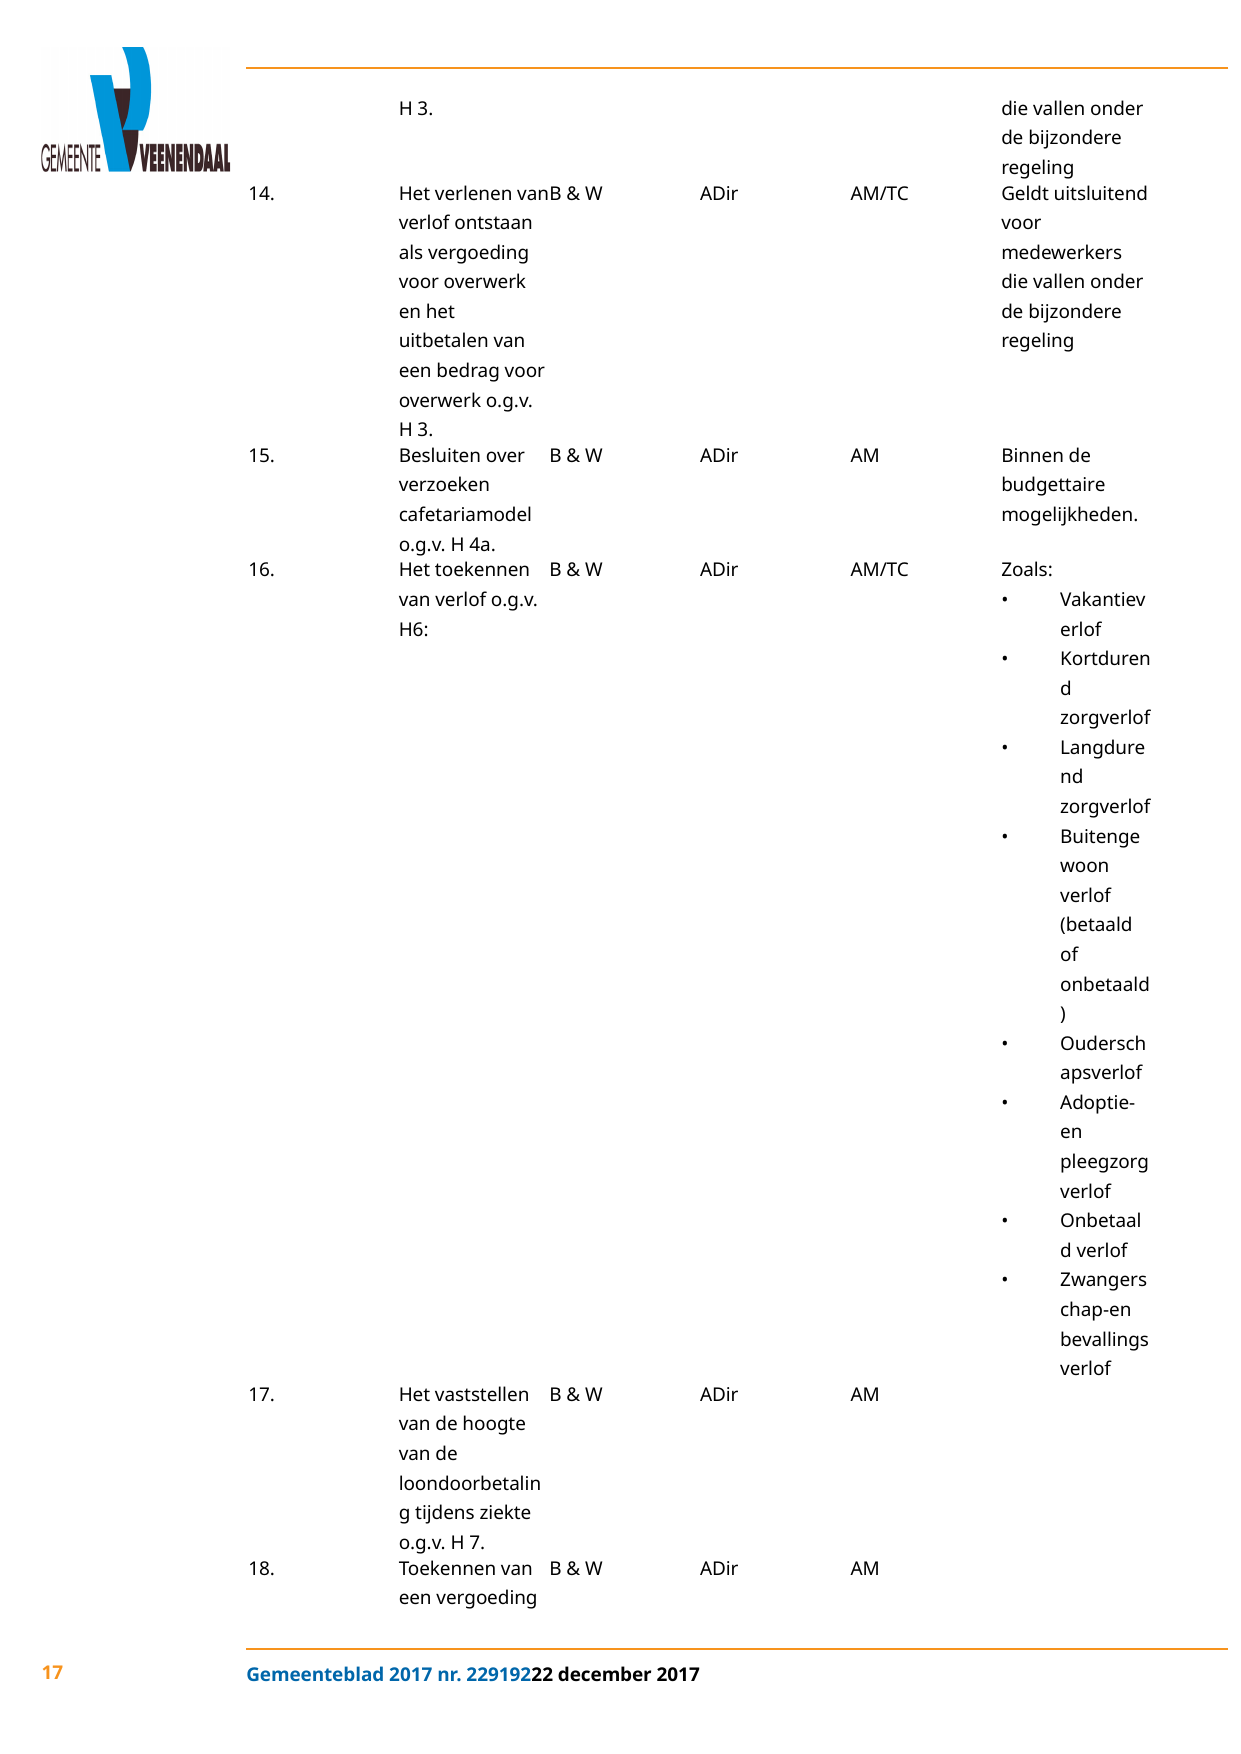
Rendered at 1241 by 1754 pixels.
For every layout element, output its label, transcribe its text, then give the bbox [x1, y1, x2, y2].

table_cell Het toekennen van verlof o.g.v. H6: [399, 557, 549, 1381]
table_cell Zoals: Vakantieverlof Kortdurend zorgverlof Langdurend zorgverlof Buitengewoon verlof (betaald of onbetaald) Ouderschapsverlof Adoptie- en pleegzorgverlof Onbetaald verlof Zwangerschap-en bevallingsverlof [1001, 557, 1152, 1381]
table_cell B & W [549, 557, 700, 1381]
table_cell [1001, 1555, 1152, 1610]
table_cell B & W [549, 1555, 700, 1610]
table_cell [248, 1381, 398, 1555]
table_cell [248, 180, 398, 442]
table_cell ADir [700, 1381, 850, 1555]
table_cell ADir [700, 1555, 850, 1610]
table_cell ADir [700, 442, 850, 557]
table_cell Geldt uitsluitend voor medewerkers die vallen onder de bijzondere regeling [1001, 180, 1152, 442]
table_cell AM/TC [850, 557, 1001, 1381]
table_cell B & W [549, 180, 700, 442]
table_cell AM [850, 1555, 1001, 1610]
table_cell H 3. [399, 95, 549, 180]
picture [123, 47, 231, 172]
table_cell [549, 95, 700, 180]
table_cell AM [850, 1381, 1001, 1555]
table_cell AM/TC [850, 180, 1001, 442]
table_cell AM [850, 442, 1001, 557]
table_cell [248, 557, 398, 1381]
table_cell [248, 442, 398, 557]
table_cell Binnen de budgettaire mogelijkheden. [1001, 442, 1152, 557]
table_cell [248, 95, 398, 180]
picture [41, 47, 130, 172]
table_cell [850, 95, 1001, 180]
table_cell ADir [700, 557, 850, 1381]
table_cell [248, 1555, 398, 1610]
table_cell Toekennen van een vergoeding [399, 1555, 549, 1610]
table_cell B & W [549, 442, 700, 557]
table_cell ADir [700, 180, 850, 442]
table_cell Besluiten over verzoeken cafetariamodel o.g.v. H 4a. [399, 442, 549, 557]
table_cell Het verlenen van verlof ontstaan als vergoeding voor overwerk en het uitbetalen van een bedrag voor overwerk o.g.v. H 3. [399, 180, 549, 442]
table_cell [1001, 1381, 1152, 1555]
table_cell die vallen onder de bijzondere regeling [1001, 95, 1152, 180]
table_cell B & W [549, 1381, 700, 1555]
table_cell Het vaststellen van de hoogte van de loondoorbetaling tijdens ziekte o.g.v. H 7. [399, 1381, 549, 1555]
table_cell [700, 95, 850, 180]
